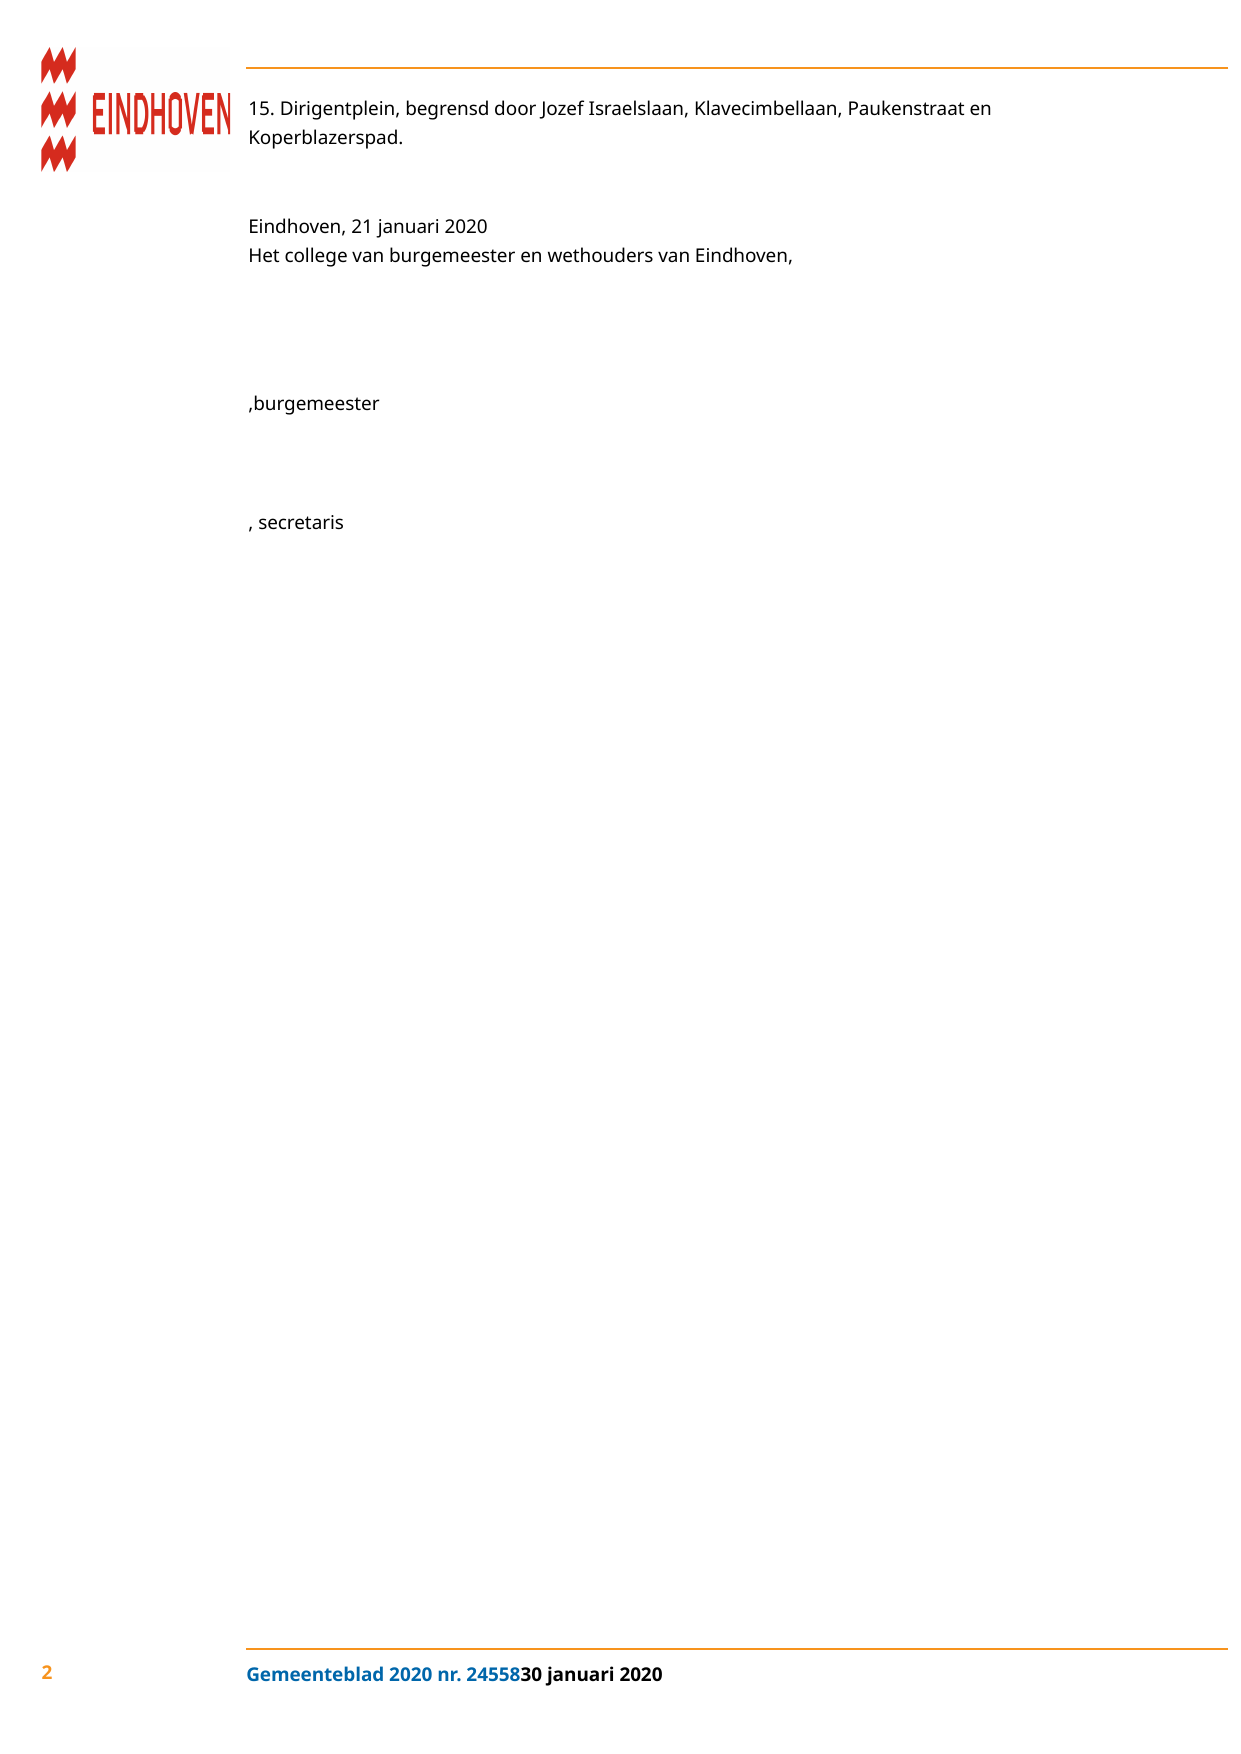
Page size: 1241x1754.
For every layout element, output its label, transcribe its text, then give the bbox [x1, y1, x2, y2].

text , secretaris [248, 509, 1152, 535]
text 15. Dirigentplein, begrensd door Jozef Israelslaan, Klavecimbellaan, Paukenstraat en Koperblazerspad. [248, 95, 1152, 150]
text ,burgemeester [248, 391, 1152, 416]
text Eindhoven, 21 januari 2020 [248, 213, 1152, 239]
picture [41, 47, 231, 172]
text Het college van burgemeester en wethouders van Eindhoven, [248, 243, 1152, 268]
